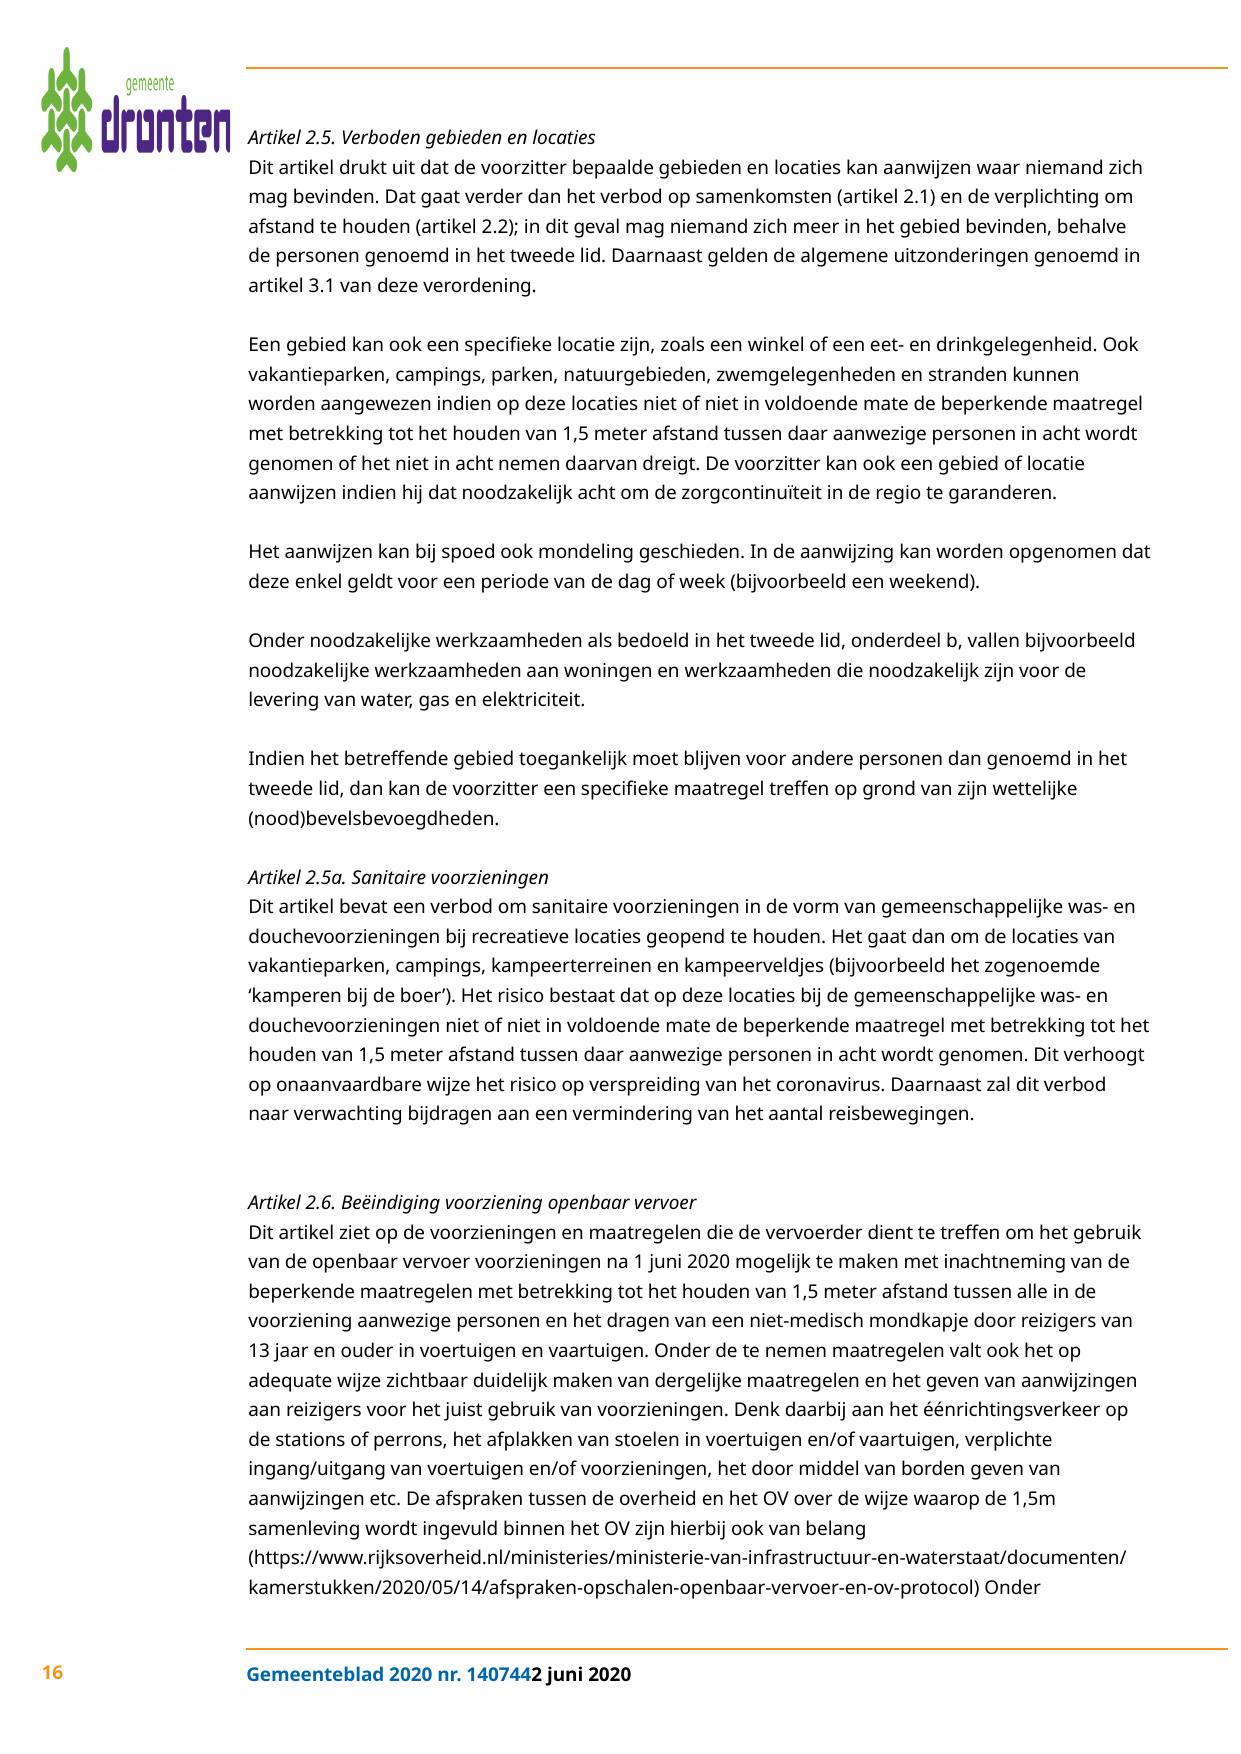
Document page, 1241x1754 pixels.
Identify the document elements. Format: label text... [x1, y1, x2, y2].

text Onder noodzakelijke werkzaamheden als bedoeld in het tweede lid, onderdeel b, vallen bijvoorbeeld noodzakelijke werkzaamheden aan woningen en werkzaamheden die noodzakelijk zijn voor de levering van water, gas en elektriciteit. [248, 627, 1152, 712]
text Dit artikel drukt uit dat de voorzitter bepaalde gebieden en locaties kan aanwijzen waar niemand zich mag bevinden. Dat gaat verder dan het verbod op samenkomsten (artikel 2.1) en de verplichting om afstand te houden (artikel 2.2); in dit geval mag niemand zich meer in het gebied bevinden, behalve de personen genoemd in het tweede lid. Daarnaast gelden de algemene uitzonderingen genoemd in artikel 3.1 van deze verordening. [248, 154, 1152, 298]
text Artikel 2.5. Verboden gebieden en locaties [248, 124, 1152, 150]
text Dit artikel ziet op de voorzieningen en maatregelen die de vervoerder dient te treffen om het gebruik van de openbaar vervoer voorzieningen na 1 juni 2020 mogelijk te maken met inachtneming van de beperkende maatregelen met betrekking tot het houden van 1,5 meter afstand tussen alle in de voorziening aanwezige personen en het dragen van een niet-medisch mondkapje door reizigers van 13 jaar en ouder in voertuigen en vaartuigen. Onder de te nemen maatregelen valt ook het op adequate wijze zichtbaar duidelijk maken van dergelijke maatregelen en het geven van aanwijzingen aan reizigers voor het juist gebruik van voorzieningen. Denk daarbij aan het éénrichtingsverkeer op de stations of perrons, het afplakken van stoelen in voertuigen en/of vaartuigen, verplichte ingang/uitgang van voertuigen en/of voorzieningen, het door middel van borden geven van aanwijzingen etc. De afspraken tussen de overheid en het OV over de wijze waarop de 1,5m samenleving wordt ingevuld binnen het OV zijn hierbij ook van belang (https://www.rijksoverheid.nl/ministeries/ministerie-van-infrastructuur-en-waterstaat/documenten/kamerstukken/2020/05/14/afspraken-opschalen-openbaar-vervoer-en-ov-protocol) Onder [248, 1219, 1152, 1600]
text Dit artikel bevat een verbod om sanitaire voorzieningen in de vorm van gemeenschappelijke was- en douchevoorzieningen bij recreatieve locaties geopend te houden. Het gaat dan om de locaties van vakantieparken, campings, kampeerterreinen en kampeerveldjes (bijvoorbeeld het zogenoemde ‘kamperen bij de boer’). Het risico bestaat dat op deze locaties bij de gemeenschappelijke was- en douchevoorzieningen niet of niet in voldoende mate de beperkende maatregel met betrekking tot het houden van 1,5 meter afstand tussen daar aanwezige personen in acht wordt genomen. Dit verhoogt op onaanvaardbare wijze het risico op verspreiding van het coronavirus. Daarnaast zal dit verbod naar verwachting bijdragen aan een vermindering van het aantal reisbewegingen. [248, 893, 1152, 1126]
text Het aanwijzen kan bij spoed ook mondeling geschieden. In de aanwijzing kan worden opgenomen dat deze enkel geldt voor een periode van de dag of week (bijvoorbeeld een weekend). [248, 538, 1152, 594]
text Artikel 2.5a. Sanitaire voorzieningen [248, 864, 1152, 890]
text Artikel 2.6. Beëindiging voorziening openbaar vervoer [248, 1189, 1152, 1215]
picture [41, 47, 231, 172]
text Een gebied kan ook een specifieke locatie zijn, zoals een winkel of een eet- en drinkgelegenheid. Ook vakantieparken, campings, parken, natuurgebieden, zwemgelegenheden en stranden kunnen worden aangewezen indien op deze locaties niet of niet in voldoende mate de beperkende maatregel met betrekking tot het houden van 1,5 meter afstand tussen daar aanwezige personen in acht wordt genomen of het niet in acht nemen daarvan dreigt. De voorzitter kan ook een gebied of locatie aanwijzen indien hij dat noodzakelijk acht om de zorgcontinuïteit in de regio te garanderen. [248, 331, 1152, 505]
text Indien het betreffende gebied toegankelijk moet blijven voor andere personen dan genoemd in het tweede lid, dan kan de voorzitter een specifieke maatregel treffen op grond van zijn wettelijke (nood)bevelsbevoegdheden. [248, 746, 1152, 831]
